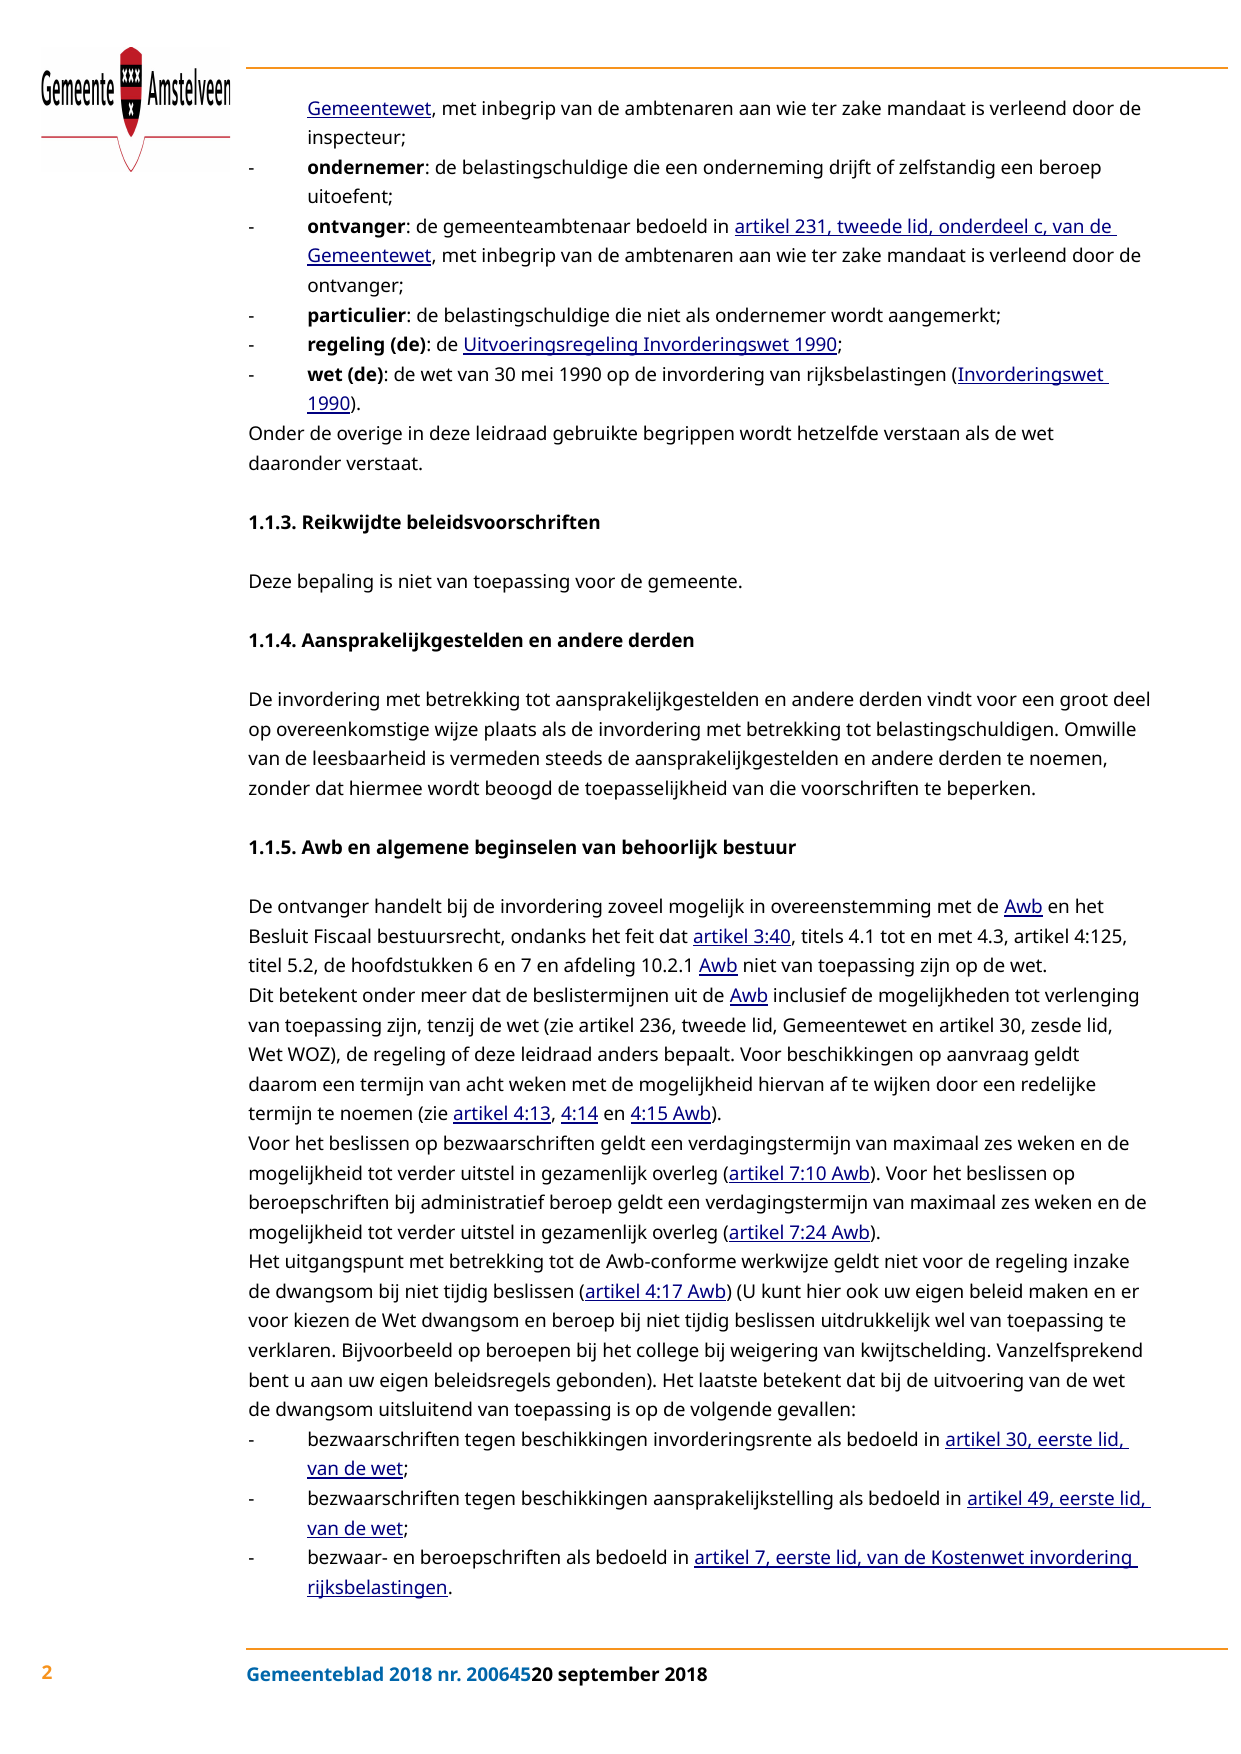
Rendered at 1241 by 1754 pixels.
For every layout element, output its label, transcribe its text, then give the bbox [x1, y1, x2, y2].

list regeling (de): de Uitvoeringsregeling Invorderingswet 1990; [248, 331, 1152, 357]
text Deze bepaling is niet van toepassing voor de gemeente. [248, 568, 1152, 594]
text 1.1.5. Awb en algemene beginselen van behoorlijk bestuur [248, 834, 1152, 860]
list bezwaarschriften tegen beschikkingen invorderingsrente als bedoeld in artikel 30, eerste lid, van de wet; [248, 1426, 1152, 1481]
list Gemeentewet, met inbegrip van de ambtenaren aan wie ter zake mandaat is verleend door de inspecteur; [248, 95, 1152, 150]
text 1.1.3. Reikwijdte beleidsvoorschriften [248, 509, 1152, 535]
text Voor het beslissen op bezwaarschriften geldt een verdagingstermijn van maximaal zes weken en de mogelijkheid tot verder uitstel in gezamenlijk overleg (artikel 7:10 Awb). Voor het beslissen op beroepschriften bij administratief beroep geldt een verdagingstermijn van maximaal zes weken en de mogelijkheid tot verder uitstel in gezamenlijk overleg (artikel 7:24 Awb). [248, 1130, 1152, 1245]
text Onder de overige in deze leidraad gebruikte begrippen wordt hetzelfde verstaan als de wet daaronder verstaat. [248, 420, 1152, 476]
text Het uitgangspunt met betrekking tot de Awb-conforme werkwijze geldt niet voor de regeling inzake de dwangsom bij niet tijdig beslissen (artikel 4:17 Awb) (U kunt hier ook uw eigen beleid maken en er voor kiezen de Wet dwangsom en beroep bij niet tijdig beslissen uitdrukkelijk wel van toepassing te verklaren. Bijvoorbeeld op beroepen bij het college bij weigering van kwijtschelding. Vanzelfsprekend bent u aan uw eigen beleidsregels gebonden). Het laatste betekent dat bij de uitvoering van de wet de dwangsom uitsluitend van toepassing is op de volgende gevallen: [248, 1248, 1152, 1422]
text De invordering met betrekking tot aansprakelijkgestelden en andere derden vindt voor een groot deel op overeenkomstige wijze plaats als de invordering met betrekking tot belastingschuldigen. Omwille van de leesbaarheid is vermeden steeds de aansprakelijkgestelden en andere derden te noemen, zonder dat hiermee wordt beoogd de toepasselijkheid van die voorschriften te beperken. [248, 686, 1152, 801]
list ondernemer: de belastingschuldige die een onderneming drijft of zelfstandig een beroep uitoefent; [248, 154, 1152, 209]
list particulier: de belastingschuldige die niet als ondernemer wordt aangemerkt; [248, 302, 1152, 328]
list wet (de): de wet van 30 mei 1990 op de invordering van rijksbelastingen (Invorderingswet 1990). [248, 361, 1152, 416]
text 1.1.4. Aansprakelijkgestelden en andere derden [248, 627, 1152, 653]
list ontvanger: de gemeenteambtenaar bedoeld in artikel 231, tweede lid, onderdeel c, van de Gemeentewet, met inbegrip van de ambtenaren aan wie ter zake mandaat is verleend door de ontvanger; [248, 213, 1152, 298]
list bezwaarschriften tegen beschikkingen aansprakelijkstelling als bedoeld in artikel 49, eerste lid, van de wet; [248, 1485, 1152, 1541]
text De ontvanger handelt bij de invordering zoveel mogelijk in overeenstemming met de Awb en het Besluit Fiscaal bestuursrecht, ondanks het feit dat artikel 3:40, titels 4.1 tot en met 4.3, artikel 4:125, titel 5.2, de hoofdstukken 6 en 7 en afdeling 10.2.1 Awb niet van toepassing zijn op de wet. [248, 893, 1152, 978]
picture [41, 47, 231, 172]
text Dit betekent onder meer dat de beslistermijnen uit de Awb inclusief de mogelijkheden tot verlenging van toepassing zijn, tenzij de wet (zie artikel 236, tweede lid, Gemeentewet en artikel 30, zesde lid, Wet WOZ), de regeling of deze leidraad anders bepaalt. Voor beschikkingen op aanvraag geldt daarom een termijn van acht weken met de mogelijkheid hiervan af te wijken door een redelijke termijn te noemen (zie artikel 4:13, 4:14 en 4:15 Awb). [248, 982, 1152, 1126]
list bezwaar- en beroepschriften als bedoeld in artikel 7, eerste lid, van de Kostenwet invordering rijksbelastingen. [248, 1544, 1152, 1600]
